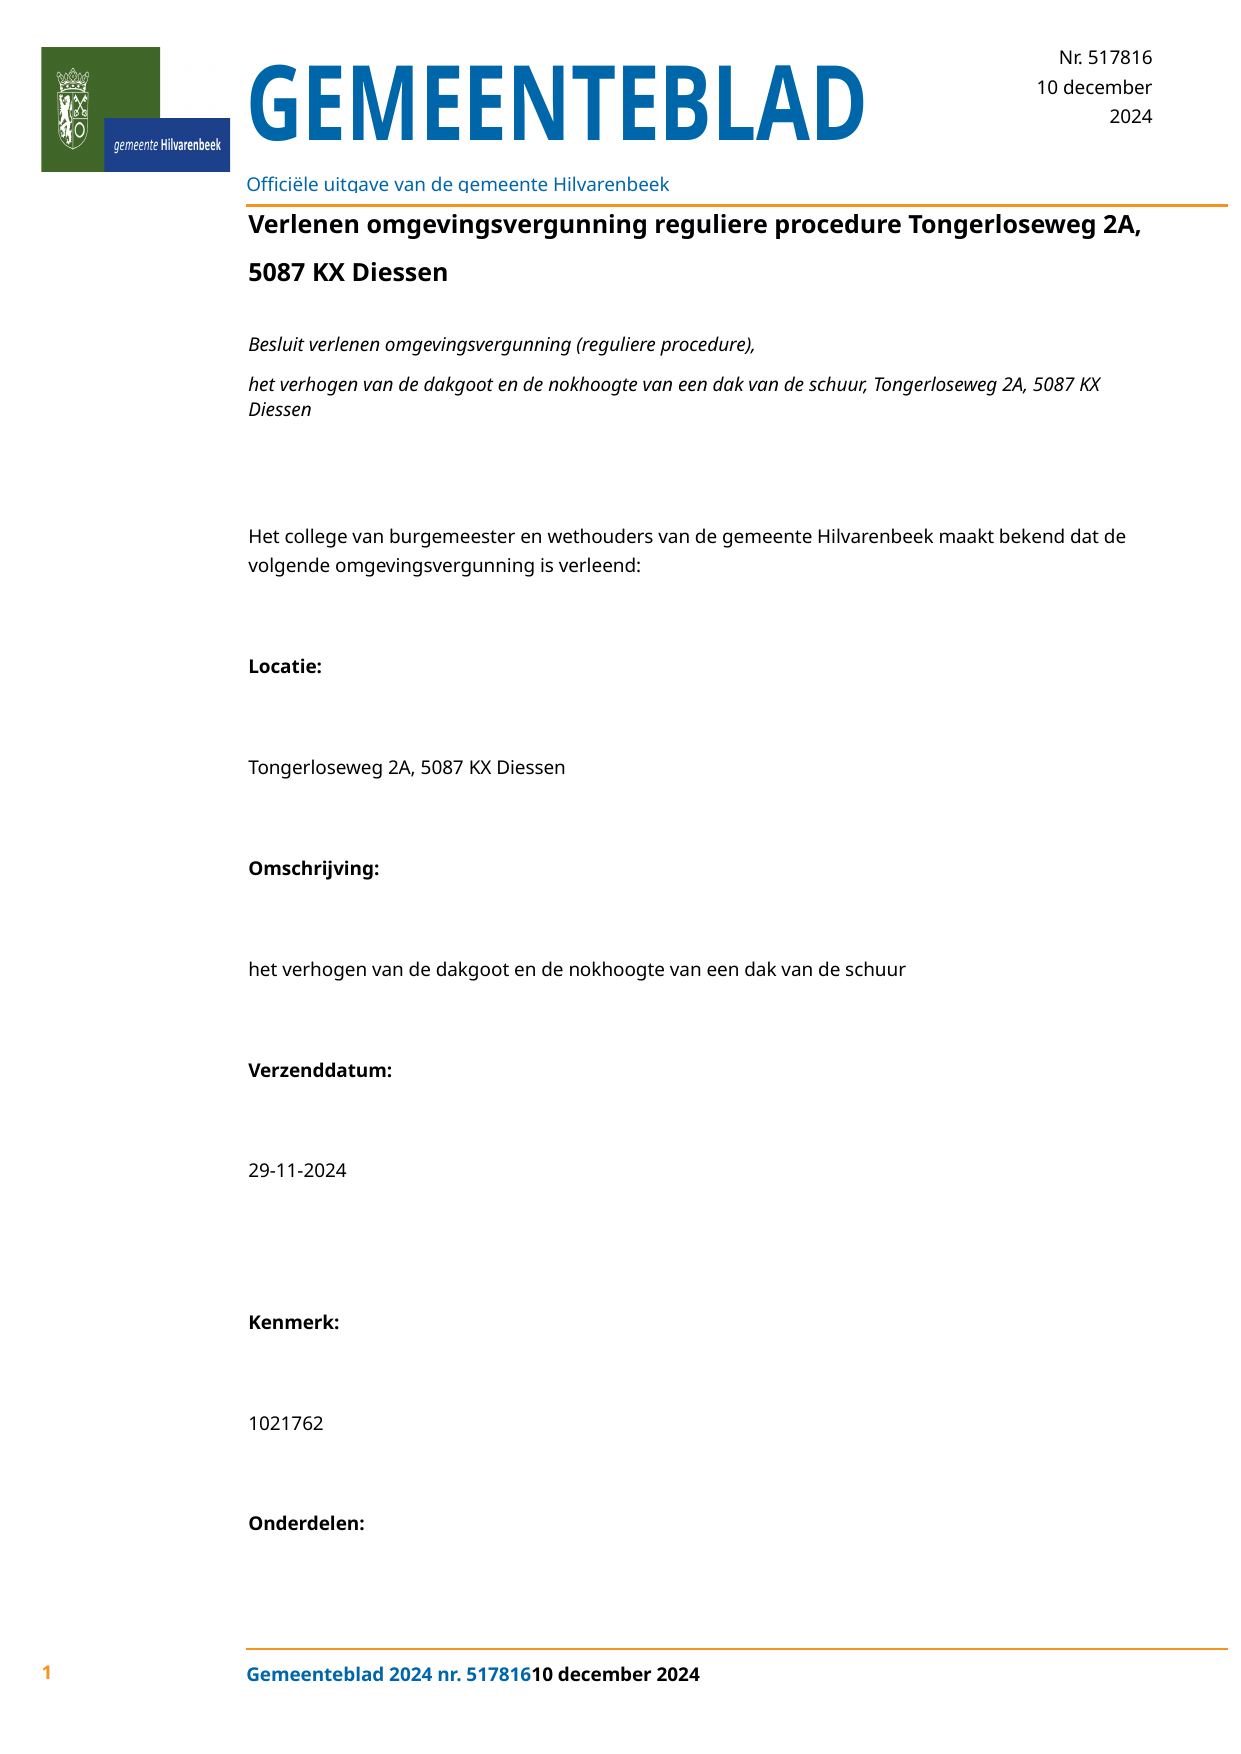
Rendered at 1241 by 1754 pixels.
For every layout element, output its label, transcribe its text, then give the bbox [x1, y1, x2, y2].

text het verhogen van de dakgoot en de nokhoogte van een dak van de schuur, Tongerloseweg 2A, 5087 KX Diessen [248, 371, 1152, 422]
text Verlenen omgevingsvergunning reguliere procedure Tongerloseweg 2A, 5087 KX Diessen [248, 207, 1152, 288]
text Omschrijving: [248, 855, 1152, 881]
text 29-11-2024 [248, 1158, 1152, 1183]
text Locatie: [248, 653, 1152, 679]
text Besluit verlenen omgevingsvergunning (reguliere procedure), [248, 331, 1152, 357]
picture [41, 47, 231, 172]
text Tongerloseweg 2A, 5087 KX Diessen [248, 754, 1152, 780]
text 1021762 [248, 1410, 1152, 1435]
text Verzenddatum: [248, 1057, 1152, 1082]
text het verhogen van de dakgoot en de nokhoogte van een dak van de schuur [248, 956, 1152, 982]
text Kenmerk: [248, 1309, 1152, 1334]
text Het college van burgemeester en wethouders van de gemeente Hilvarenbeek maakt bekend dat de volgende omgevingsvergunning is verleend: [248, 523, 1152, 578]
text Onderdelen: [248, 1511, 1152, 1536]
